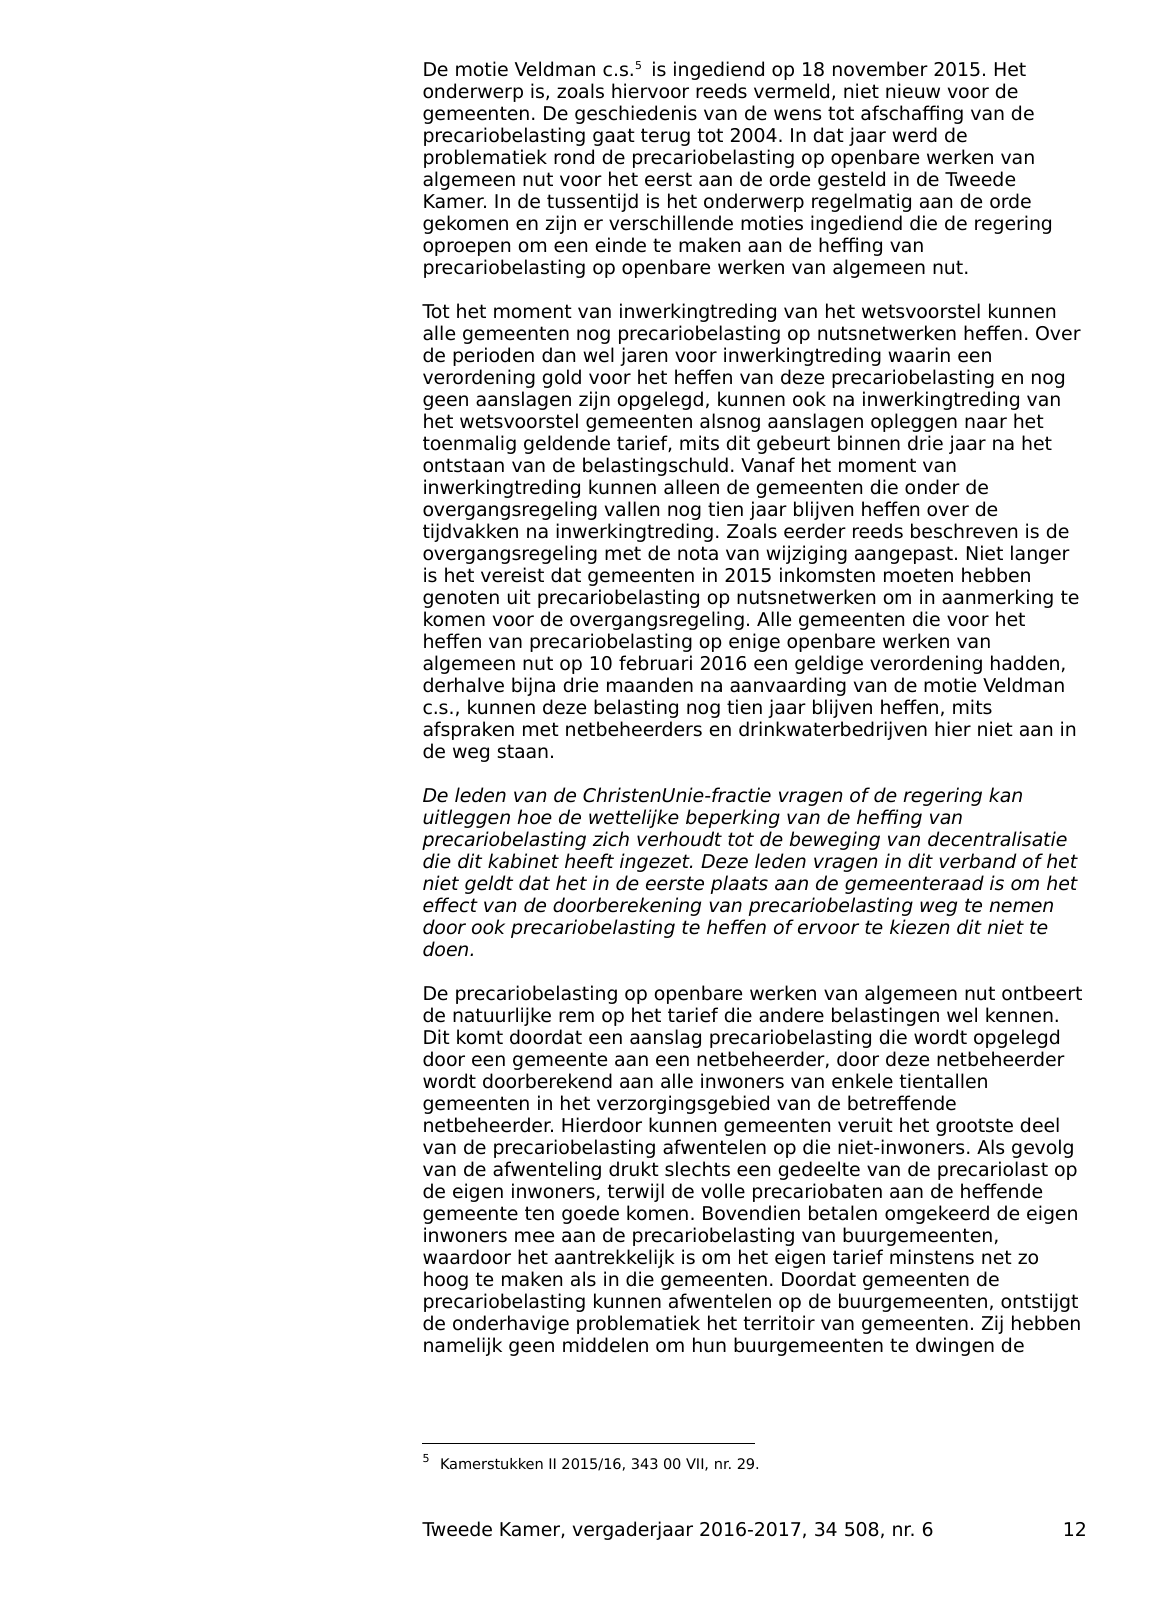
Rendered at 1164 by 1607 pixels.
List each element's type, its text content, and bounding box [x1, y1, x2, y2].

text De leden van de ChristenUnie-fractie vragen of de regering kan uitleggen hoe de wettelijke beperking van de heffing van precariobelasting zich verhoudt tot de beweging van decentralisatie die dit kabinet heeft ingezet. Deze leden vragen in dit verband of het niet geldt dat het in de eerste plaats aan de gemeenteraad is om het effect van de doorberekening van precariobelasting weg te nemen door ook precariobelasting te heffen of ervoor te kiezen dit niet te doen. [422, 785, 1087, 961]
text De motie Veldman c.s. is ingediend op 18 november 2015. Het onderwerp is, zoals hiervoor reeds vermeld, niet nieuw voor de gemeenten. De geschiedenis van de wens tot afschaffing van de precariobelasting gaat terug tot 2004. In dat jaar werd de problematiek rond de precariobelasting op openbare werken van algemeen nut voor het eerst aan de orde gesteld in de Tweede Kamer. In de tussentijd is het onderwerp regelmatig aan de orde gekomen en zijn er verschillende moties ingediend die de regering oproepen om een einde te maken aan de heffing van precariobelasting op openbare werken van algemeen nut. [422, 59, 1087, 279]
text De precariobelasting op openbare werken van algemeen nut ontbeert de natuurlijke rem op het tarief die andere belastingen wel kennen. Dit komt doordat een aanslag precariobelasting die wordt opgelegd door een gemeente aan een netbeheerder, door deze netbeheerder wordt doorberekend aan alle inwoners van enkele tientallen gemeenten in het verzorgingsgebied van de betreffende netbeheerder. Hierdoor kunnen gemeenten veruit het grootste deel van de precariobelasting afwentelen op die niet-inwoners. Als gevolg van de afwenteling drukt slechts een gedeelte van de precariolast op de eigen inwoners, terwijl de volle precariobaten aan de heffende gemeente ten goede komen. Bovendien betalen omgekeerd de eigen inwoners mee aan de precariobelasting van buurgemeenten, waardoor het aantrekkelijk is om het eigen tarief minstens net zo hoog te maken als in die gemeenten. Doordat gemeenten de precariobelasting kunnen afwentelen op de buurgemeenten, ontstijgt de onderhavige problematiek het territoir van gemeenten. Zij hebben namelijk geen middelen om hun buurgemeenten te dwingen de [422, 983, 1087, 1356]
text Tot het moment van inwerkingtreding van het wetsvoorstel kunnen alle gemeenten nog precariobelasting op nutsnetwerken heffen. Over de perioden dan wel jaren voor inwerkingtreding waarin een verordening gold voor het heffen van deze precariobelasting en nog geen aanslagen zijn opgelegd, kunnen ook na inwerkingtreding van het wetsvoorstel gemeenten alsnog aanslagen opleggen naar het toenmalig geldende tarief, mits dit gebeurt binnen drie jaar na het ontstaan van de belastingschuld. Vanaf het moment van inwerkingtreding kunnen alleen de gemeenten die onder de overgangsregeling vallen nog tien jaar blijven heffen over de tijdvakken na inwerkingtreding. Zoals eerder reeds beschreven is de overgangsregeling met de nota van wijziging aangepast. Niet langer is het vereist dat gemeenten in 2015 inkomsten moeten hebben genoten uit precariobelasting op nutsnetwerken om in aanmerking te komen voor de overgangsregeling. Alle gemeenten die voor het heffen van precariobelasting op enige openbare werken van algemeen nut op 10 februari 2016 een geldige verordening hadden, derhalve bijna drie maanden na aanvaarding van de motie Veldman c.s., kunnen deze belasting nog tien jaar blijven heffen, mits afspraken met netbeheerders en drinkwaterbedrijven hier niet aan in de weg staan. [422, 301, 1087, 763]
text Kamerstukken II 2015/16, 343 00 VII, nr. 29. [422, 1452, 1087, 1474]
